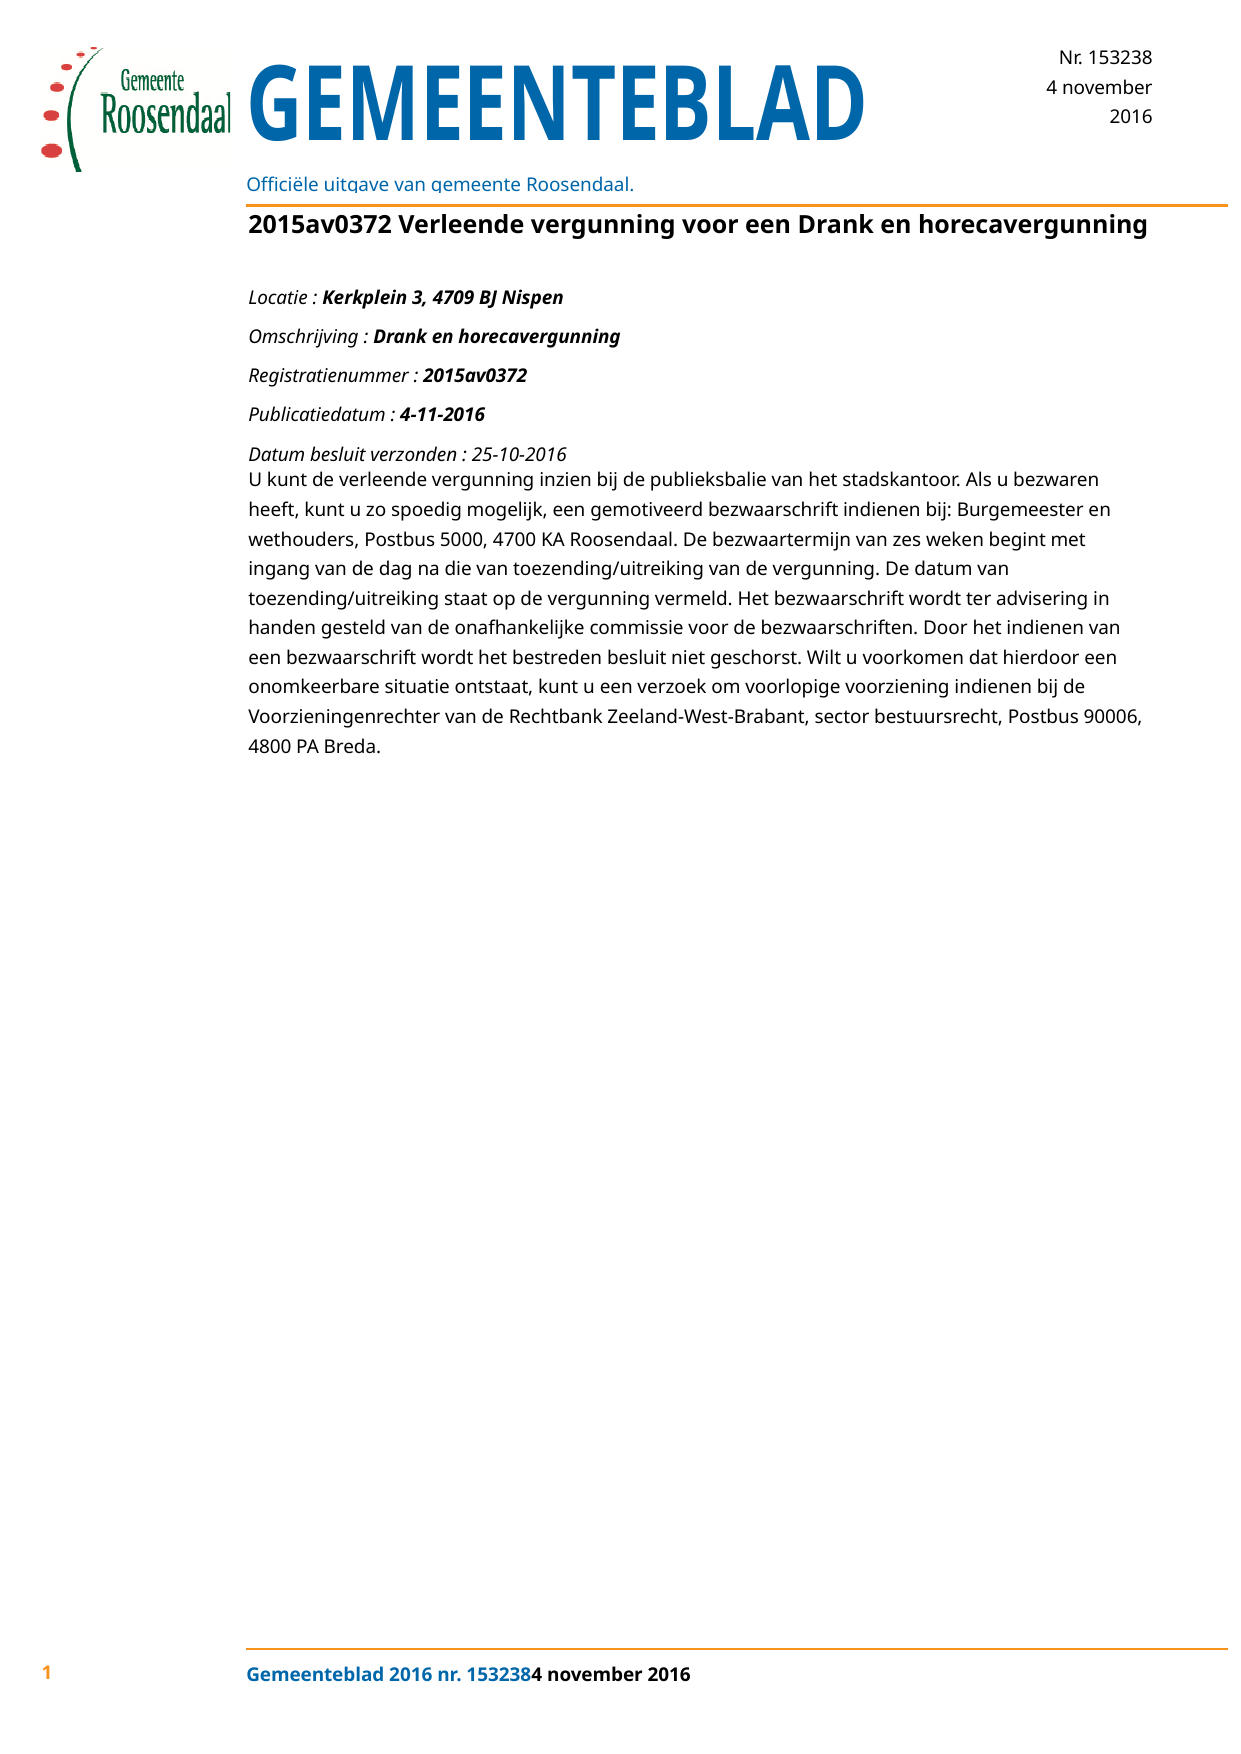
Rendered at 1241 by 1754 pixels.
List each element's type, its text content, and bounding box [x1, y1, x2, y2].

text Registratienummer : 2015av0372 [248, 362, 1152, 388]
text Locatie : Kerkplein 3, 4709 BJ Nispen [248, 284, 1152, 309]
text Datum besluit verzonden : 25-10-2016 [248, 441, 1152, 467]
picture [41, 47, 231, 172]
text Publicatiedatum : 4-11-2016 [248, 402, 1152, 427]
text U kunt de verleende vergunning inzien bij de publieksbalie van het stadskantoor. Als u bezwaren heeft, kunt u zo spoedig mogelijk, een gemotiveerd bezwaarschrift indienen bij: Burgemeester en wethouders, Postbus 5000, 4700 KA Roosendaal. De bezwaartermijn van zes weken begint met ingang van de dag na die van toezending/uitreiking van de vergunning. De datum van toezending/uitreiking staat op de vergunning vermeld. Het bezwaarschrift wordt ter advisering in handen gesteld van de onafhankelijke commissie voor de bezwaarschriften. Door het indienen van een bezwaarschrift wordt het bestreden besluit niet geschorst. Wilt u voorkomen dat hierdoor een onomkeerbare situatie ontstaat, kunt u een verzoek om voorlopige voorziening indienen bij de Voorzieningenrechter van de Rechtbank Zeeland-West-Brabant, sector bestuursrecht, Postbus 90006, 4800 PA Breda. [248, 467, 1152, 759]
text 2015av0372 Verleende vergunning voor een Drank en horecavergunning [248, 207, 1152, 241]
text Omschrijving : Drank en horecavergunning [248, 323, 1152, 349]
